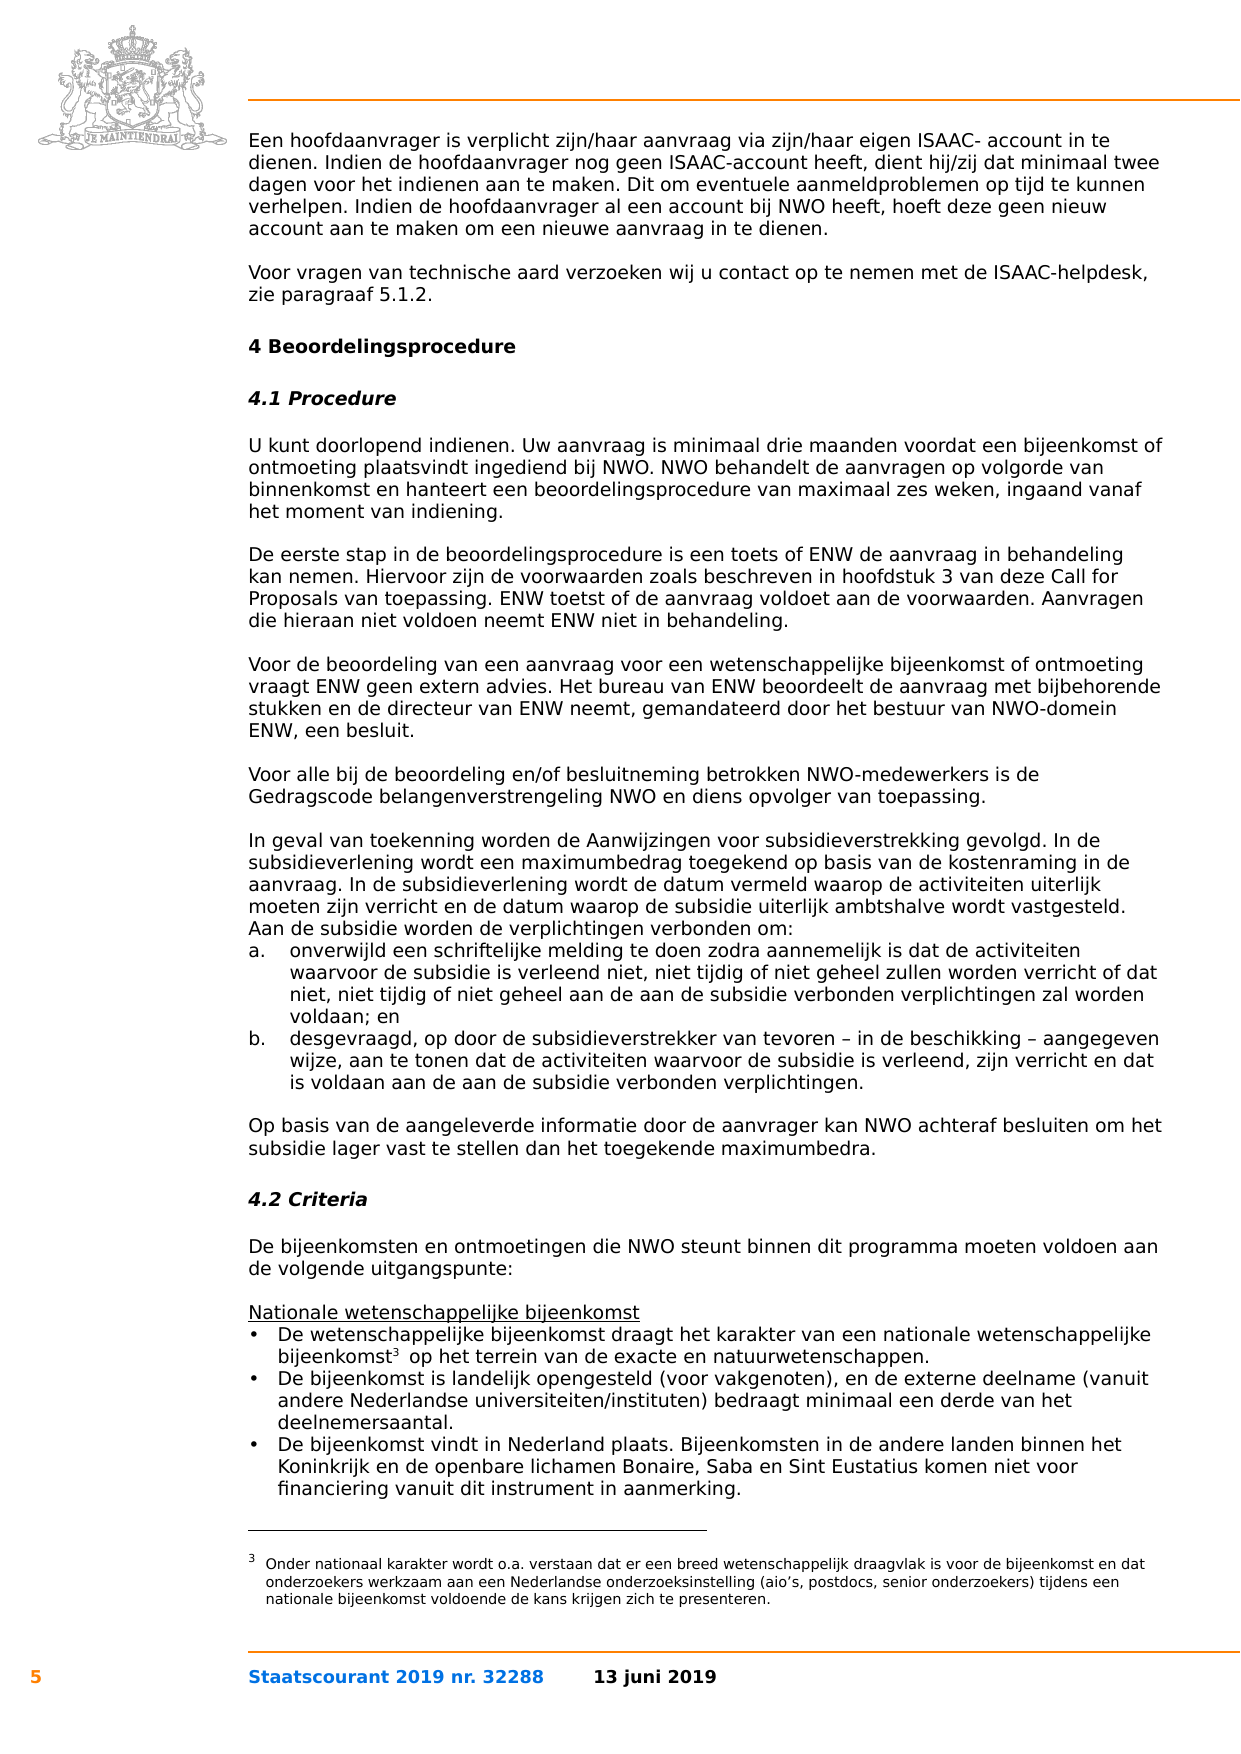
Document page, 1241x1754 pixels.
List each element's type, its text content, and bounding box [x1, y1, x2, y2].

text Voor vragen van technische aard verzoeken wij u contact op te nemen met de ISAAC-helpdesk, zie paragraaf 5.1.2. [248, 262, 1163, 306]
text Een hoofdaanvrager is verplicht zijn/haar aanvraag via zijn/haar eigen ISAAC- account in te dienen. Indien de hoofdaanvrager nog geen ISAAC-account heeft, dient hij/zij dat minimaal twee dagen voor het indienen aan te maken. Dit om eventuele aanmeldproblemen op tijd te kunnen verhelpen. Indien de hoofdaanvrager al een account bij NWO heeft, hoeft deze geen nieuw account aan te maken om een nieuwe aanvraag in te dienen. [248, 130, 1163, 240]
text Voor alle bij de beoordeling en/of besluitneming betrokken NWO-medewerkers is de Gedragscode belangenverstrengeling NWO en diens opvolger van toepassing. [248, 764, 1163, 808]
text De bijeenkomsten en ontmoetingen die NWO steunt binnen dit programma moeten voldoen aan de volgende uitgangspunte: [248, 1236, 1163, 1280]
subtitle 4.1 Procedure [248, 388, 1163, 409]
text • De wetenschappelijke bijeenkomst draagt het karakter van een nationale wetenschappelijke bijeenkomst op het terrein van de exacte en natuurwetenschappen. [248, 1324, 1163, 1368]
text In geval van toekenning worden de Aanwijzingen voor subsidieverstrekking gevolgd. In de subsidieverlening wordt een maximumbedrag toegekend op basis van de kostenraming in de aanvraag. In de subsidieverlening wordt de datum vermeld waarop de activiteiten uiterlijk moeten zijn verricht en de datum waarop de subsidie uiterlijk ambtshalve wordt vastgesteld. Aan de subsidie worden de verplichtingen verbonden om: [248, 830, 1163, 940]
text Op basis van de aangeleverde informatie door de aanvrager kan NWO achteraf besluiten om het subsidie lager vast te stellen dan het toegekende maximumbedra. [248, 1115, 1163, 1159]
text De eerste stap in de beoordelingsprocedure is een toets of ENW de aanvraag in behandeling kan nemen. Hiervoor zijn de voorwaarden zoals beschreven in hoofdstuk 3 van deze Call for Proposals van toepassing. ENW toetst of de aanvraag voldoet aan de voorwaarden. Aanvragen die hieraan niet voldoen neemt ENW niet in behandeling. [248, 544, 1163, 632]
text • De bijeenkomst vindt in Nederland plaats. Bijeenkomsten in de andere landen binnen het Koninkrijk en de openbare lichamen Bonaire, Saba en Sint Eustatius komen niet voor financiering vanuit dit instrument in aanmerking. [248, 1434, 1163, 1500]
text Onder nationaal karakter wordt o.a. verstaan dat er een breed wetenschappelijk draagvlak is voor de bijeenkomst en dat onderzoekers werkzaam aan een Nederlandse onderzoeksinstelling (aio’s, postdocs, senior onderzoekers) tijdens een nationale bijeenkomst voldoende de kans krijgen zich te presenteren. [248, 1552, 1163, 1608]
text b. desgevraagd, op door de subsidieverstrekker van tevoren – in de beschikking – aangegeven wijze, aan te tonen dat de activiteiten waarvoor de subsidie is verleend, zijn verricht en dat is voldaan aan de aan de subsidie verbonden verplichtingen. [248, 1028, 1163, 1093]
text a. onverwijld een schriftelijke melding te doen zodra aannemelijk is dat de activiteiten waarvoor de subsidie is verleend niet, niet tijdig of niet geheel zullen worden verricht of dat niet, niet tijdig of niet geheel aan de aan de subsidie verbonden verplichtingen zal worden voldaan; en [248, 940, 1163, 1028]
text • De bijeenkomst is landelijk opengesteld (voor vakgenoten), en de externe deelname (vanuit andere Nederlandse universiteiten/instituten) bedraagt minimaal een derde van het deelnemersaantal. [248, 1368, 1163, 1434]
picture [38, 25, 227, 150]
subtitle 4.2 Criteria [248, 1189, 1163, 1211]
subtitle Nationale wetenschappelijke bijeenkomst [248, 1302, 1163, 1324]
subtitle 4 Beoordelingsprocedure [248, 336, 1163, 358]
text Voor de beoordeling van een aanvraag voor een wetenschappelijke bijeenkomst of ontmoeting vraagt ENW geen extern advies. Het bureau van ENW beoordeelt de aanvraag met bijbehorende stukken en de directeur van ENW neemt, gemandateerd door het bestuur van NWO-domein ENW, een besluit. [248, 654, 1163, 742]
text U kunt doorlopend indienen. Uw aanvraag is minimaal drie maanden voordat een bijeenkomst of ontmoeting plaatsvindt ingediend bij NWO. NWO behandelt de aanvragen op volgorde van binnenkomst en hanteert een beoordelingsprocedure van maximaal zes weken, ingaand vanaf het moment van indiening. [248, 434, 1163, 522]
